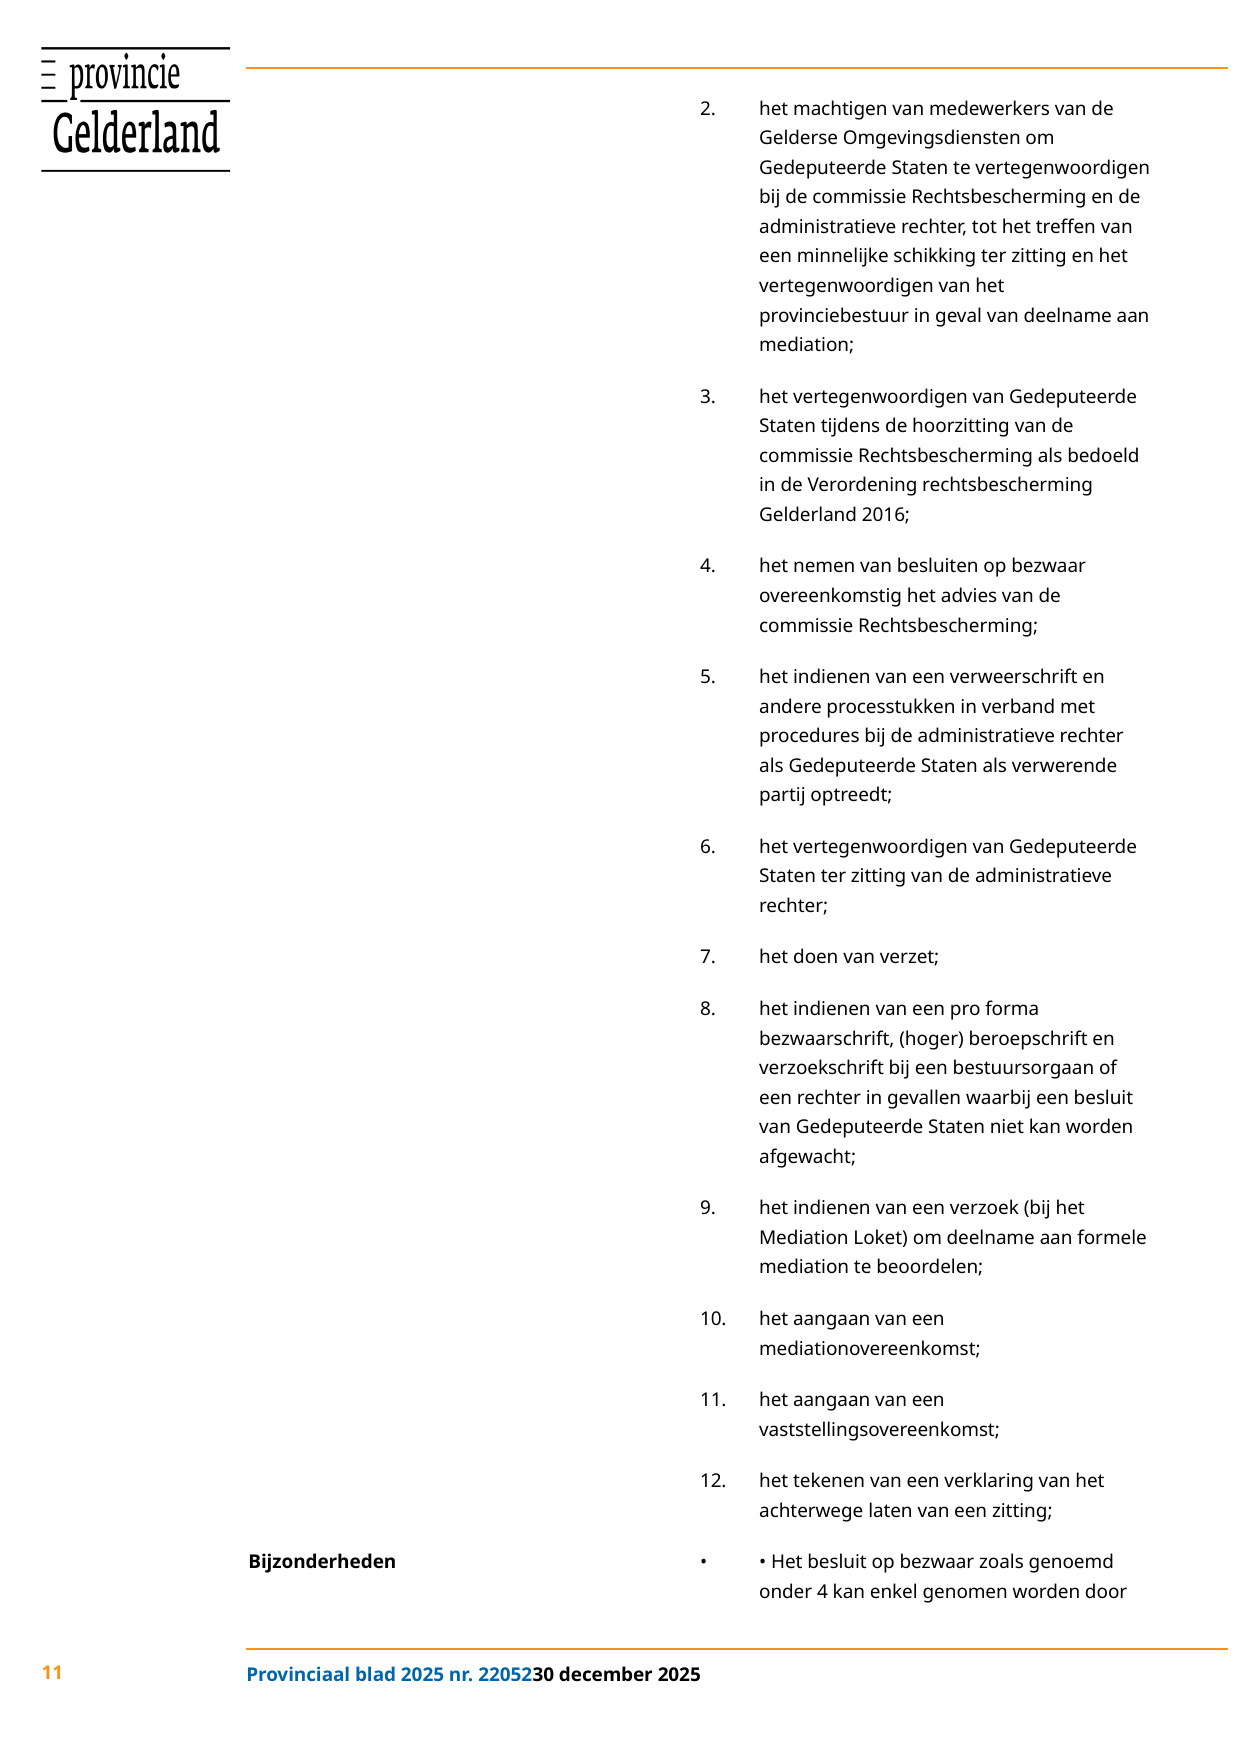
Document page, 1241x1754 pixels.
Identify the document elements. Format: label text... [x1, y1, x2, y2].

table_cell het tekenen van een verklaring van het achterwege laten van een zitting; [700, 1467, 1152, 1523]
table_cell [248, 95, 700, 357]
table_cell het indienen van een verzoek (bij het Mediation Loket) om deelname aan formele mediation te beoordelen; [700, 1195, 1152, 1279]
table_cell [700, 1169, 1152, 1194]
table_cell [700, 1523, 1152, 1548]
table_cell het indienen van een verweerschrift en andere processtukken in verband met procedures bij de administratieve rechter als Gedeputeerde Staten als verwerende partij optreedt; [700, 663, 1152, 807]
table_cell [700, 808, 1152, 833]
table_cell [248, 553, 700, 638]
table_cell [248, 944, 700, 969]
table_cell het vertegenwoordigen van Gedeputeerde Staten tijdens de hoorzitting van de commissie Rechtsbescherming als bedoeld in de Verordening rechtsbescherming Gelderland 2016; [700, 383, 1152, 527]
table_cell • Het besluit op bezwaar zoals genoemd onder 4 kan enkel genomen worden door [700, 1548, 1152, 1604]
table_cell [700, 1280, 1152, 1305]
table_cell [248, 918, 700, 944]
table_cell [248, 1169, 700, 1194]
table_cell [248, 1442, 700, 1467]
table_cell [248, 970, 700, 995]
table_cell [700, 970, 1152, 995]
table_cell [700, 1361, 1152, 1386]
table_cell [700, 918, 1152, 944]
table_cell het aangaan van een vaststellingsovereenkomst; [700, 1386, 1152, 1442]
table_cell [700, 357, 1152, 383]
table_cell [248, 995, 700, 1169]
table_cell [248, 1361, 700, 1386]
table_cell [248, 357, 700, 383]
table_cell [248, 663, 700, 807]
table_cell het indienen van een pro forma bezwaarschrift, (hoger) beroepschrift en verzoekschrift bij een bestuursorgaan of een rechter in gevallen waarbij een besluit van Gedeputeerde Staten niet kan worden afgewacht; [700, 995, 1152, 1169]
table_cell [248, 833, 700, 918]
table_cell [248, 383, 700, 527]
table_cell [248, 527, 700, 553]
table_cell [700, 527, 1152, 553]
table_cell [248, 1386, 700, 1442]
table_cell het machtigen van medewerkers van de Gelderse Omgevingsdiensten om Gedeputeerde Staten te vertegenwoordigen bij de commissie Rechtsbescherming en de administratieve rechter, tot het treffen van een minnelijke schikking ter zitting en het vertegenwoordigen van het provinciebestuur in geval van deelname aan mediation; [700, 95, 1152, 357]
table_cell [248, 638, 700, 663]
table_cell [700, 1442, 1152, 1467]
table_cell [248, 1305, 700, 1361]
table_cell Bijzonderheden [248, 1548, 700, 1604]
picture [41, 47, 231, 172]
table_cell [248, 808, 700, 833]
table_cell [248, 1467, 700, 1523]
table_cell het vertegenwoordigen van Gedeputeerde Staten ter zitting van de administratieve rechter; [700, 833, 1152, 918]
table_cell [700, 638, 1152, 663]
table_cell [248, 1523, 700, 1548]
table_cell het aangaan van een mediationovereenkomst; [700, 1305, 1152, 1361]
table_cell [248, 1280, 700, 1305]
table_cell [248, 1195, 700, 1279]
table_cell het nemen van besluiten op bezwaar overeenkomstig het advies van de commissie Rechtsbescherming; [700, 553, 1152, 638]
table_cell het doen van verzet; [700, 944, 1152, 969]
